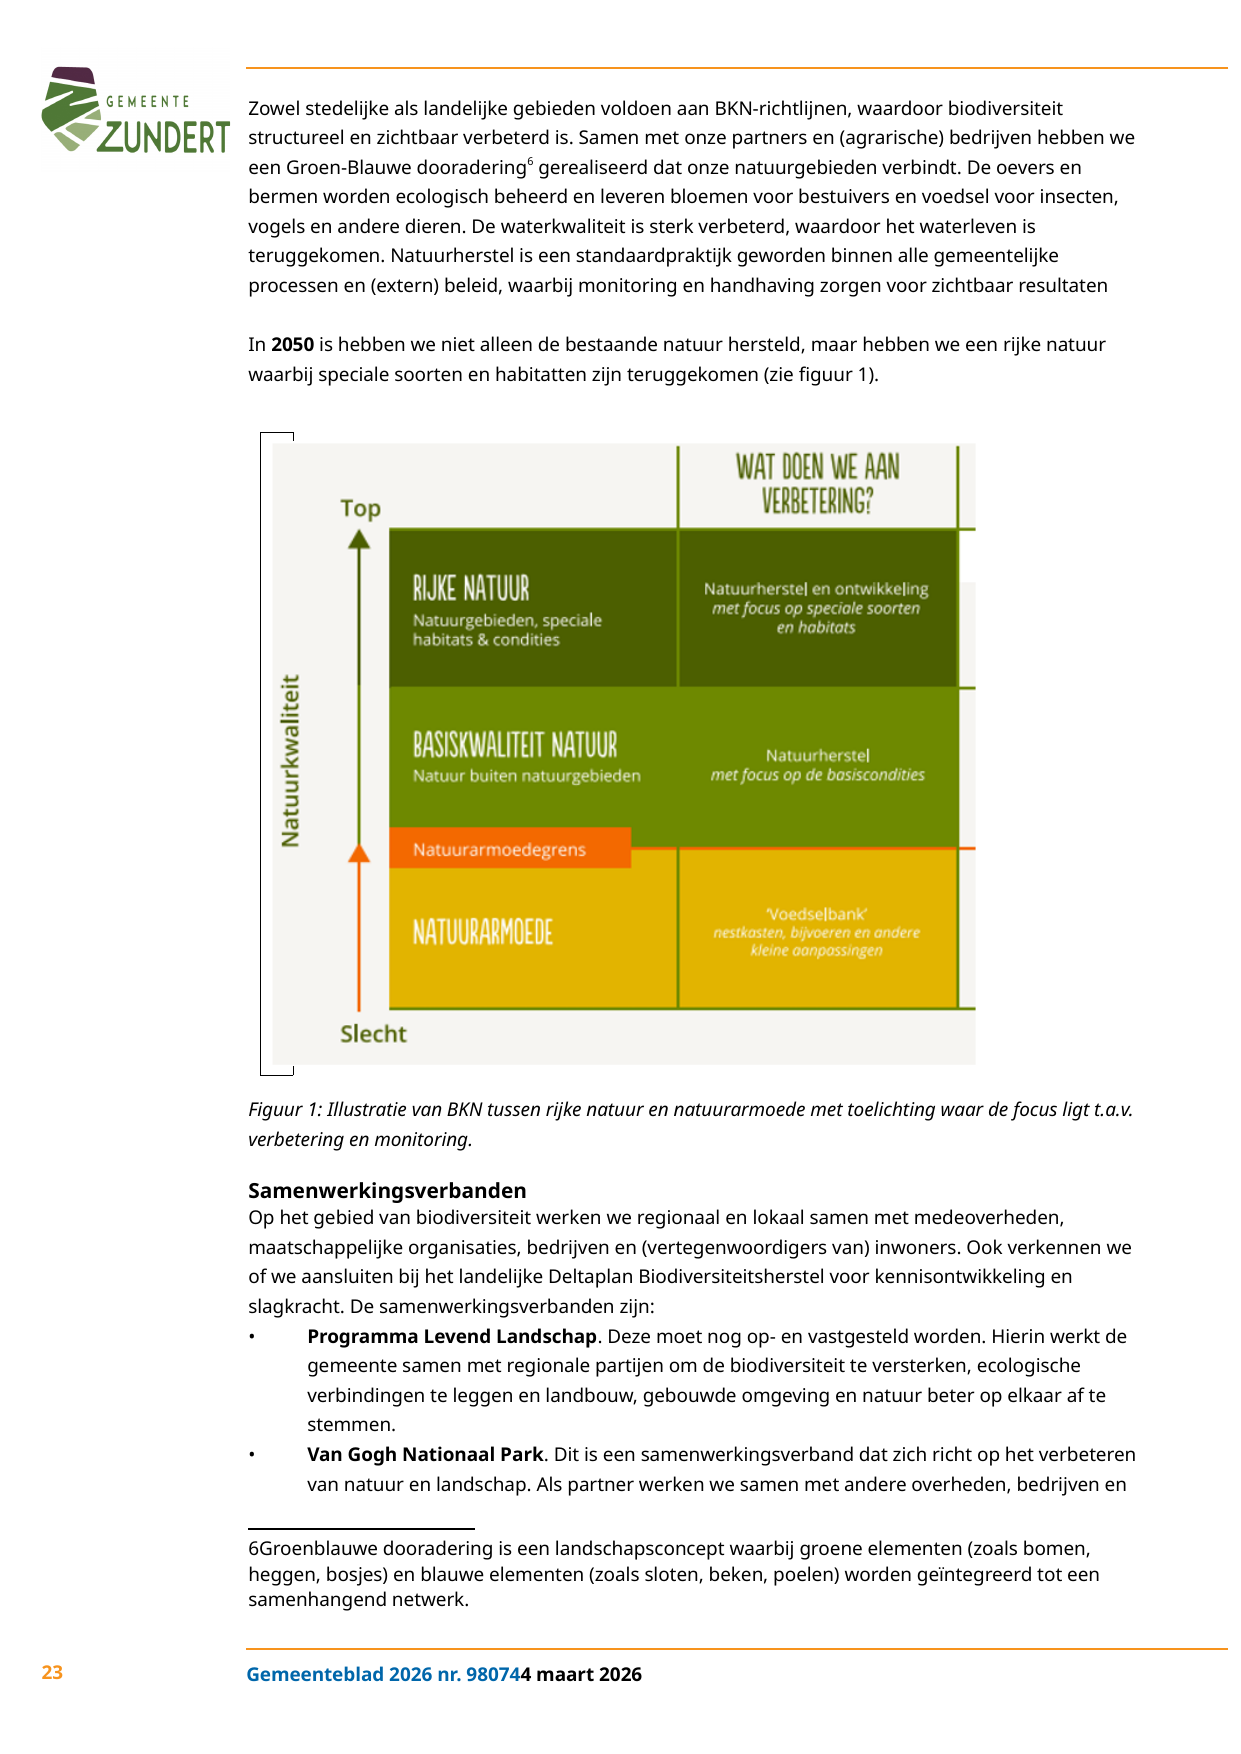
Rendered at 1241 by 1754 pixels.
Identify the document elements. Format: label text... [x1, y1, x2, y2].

text Figuur 1: Illustratie van BKN tussen rijke natuur en natuurarmoede met toelichting waar de focus ligt t.a.v. verbetering en monitoring. [248, 1096, 1152, 1151]
text Op het gebied van biodiversiteit werken we regionaal en lokaal samen met medeoverheden, maatschappelijke organisaties, bedrijven en (vertegenwoordigers van) inwoners. Ook verkennen we of we aansluiten bij het landelijke Deltaplan Biodiversiteitsherstel voor kennisontwikkeling en slagkracht. De samenwerkingsverbanden zijn: [248, 1204, 1152, 1319]
text In 2050 is hebben we niet alleen de bestaande natuur hersteld, maar hebben we een rijke natuur waarbij speciale soorten en habitatten zijn teruggekomen (zie figuur 1). [248, 331, 1152, 387]
text Samenwerkingsverbanden [248, 1176, 1152, 1204]
picture [268, 441, 978, 1066]
text Zowel stedelijke als landelijke gebieden voldoen aan BKN-richtlijnen, waardoor biodiversiteit structureel en zichtbaar verbeterd is. Samen met onze partners en (agrarische) bedrijven hebben we een Groen-Blauwe dooradering gerealiseerd dat onze natuurgebieden verbindt. De oevers en bermen worden ecologisch beheerd en leveren bloemen voor bestuivers en voedsel voor insecten, vogels en andere dieren. De waterkwaliteit is sterk verbeterd, waardoor het waterleven is teruggekomen. Natuurherstel is een standaardpraktijk geworden binnen alle gemeentelijke processen en (extern) beleid, waarbij monitoring en handhaving zorgen voor zichtbaar resultaten [248, 95, 1152, 298]
list Programma Levend Landschap. Deze moet nog op- en vastgesteld worden. Hierin werkt de gemeente samen met regionale partijen om de biodiversiteit te versterken, ecologische verbindingen te leggen en landbouw, gebouwde omgeving en natuur beter op elkaar af te stemmen. [248, 1323, 1152, 1437]
picture [41, 47, 231, 172]
list Van Gogh Nationaal Park. Dit is een samenwerkingsverband dat zich richt op het verbeteren van natuur en landschap. Als partner werken we samen met andere overheden, bedrijven en [248, 1441, 1152, 1497]
text Groenblauwe dooradering is een landschapsconcept waarbij groene elementen (zoals bomen, heggen, bosjes) en blauwe elementen (zoals sloten, beken, poelen) worden geïntegreerd tot een samenhangend netwerk. [248, 1535, 1152, 1612]
